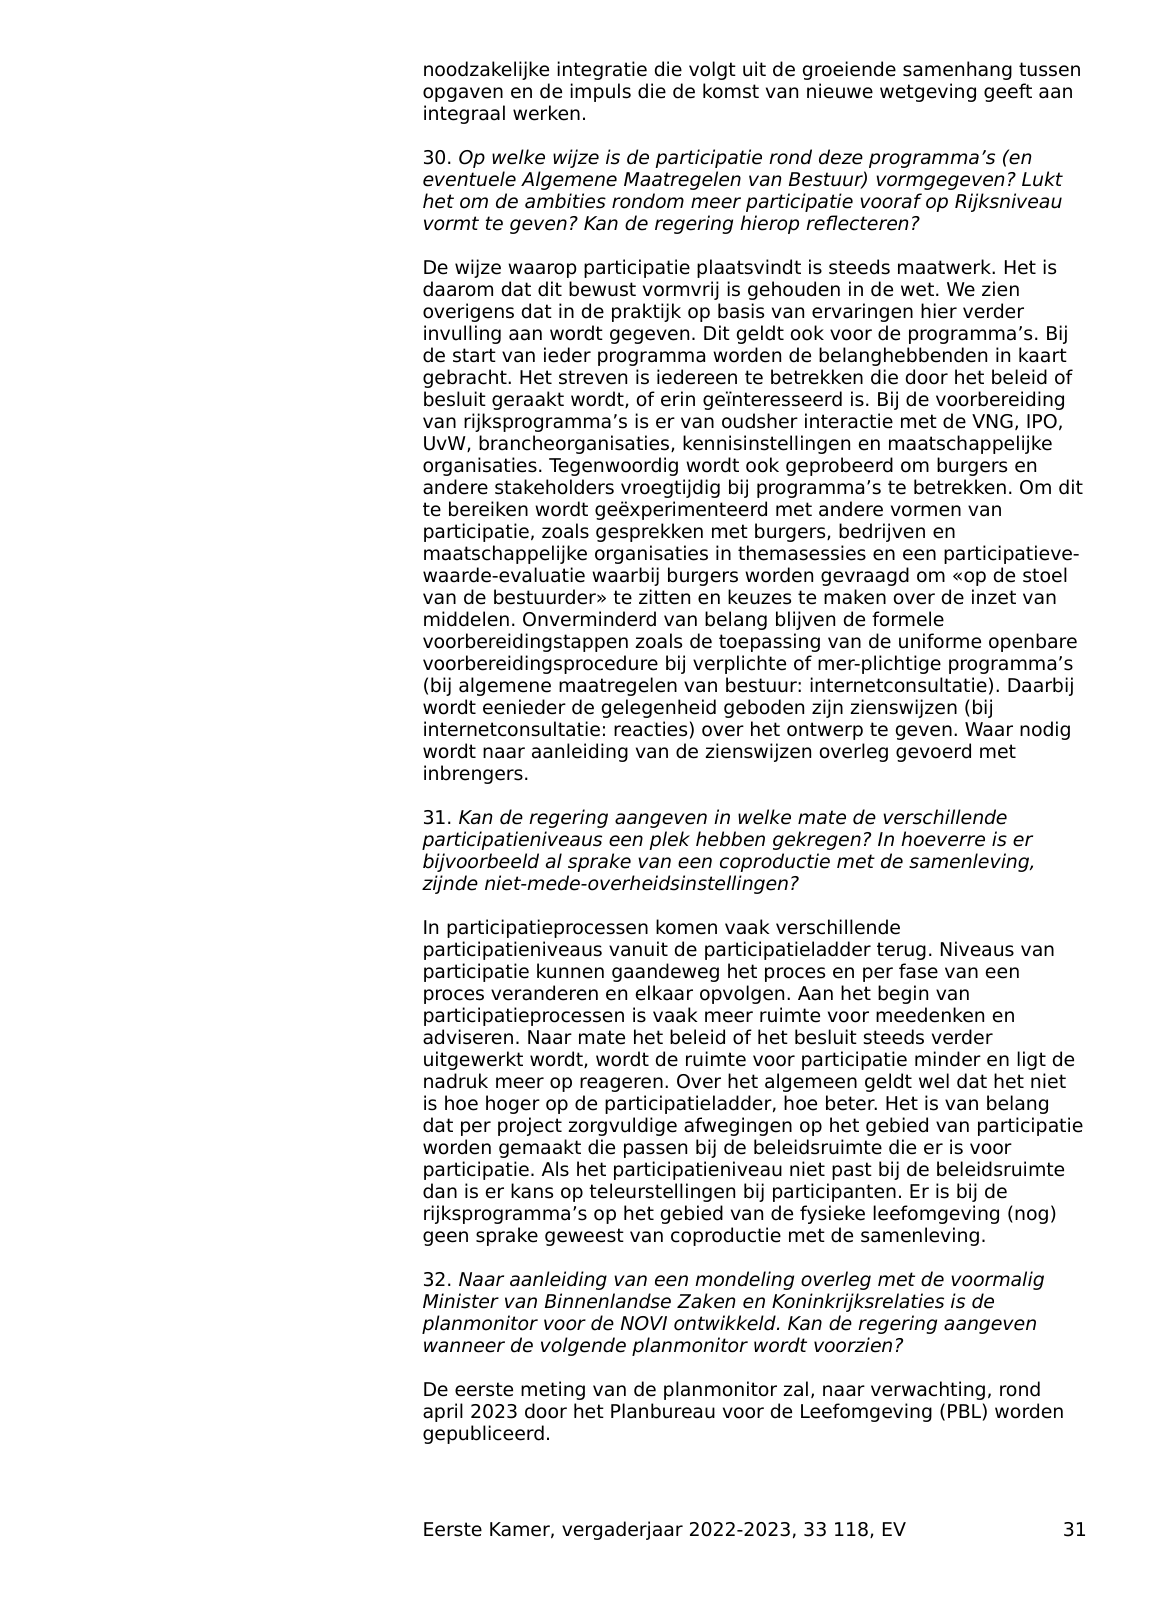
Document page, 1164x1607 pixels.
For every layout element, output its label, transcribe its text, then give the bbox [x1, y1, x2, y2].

text noodzakelijke integratie die volgt uit de groeiende samenhang tussen opgaven en de impuls die de komst van nieuwe wetgeving geeft aan integraal werken. [422, 59, 1087, 125]
text De eerste meting van de planmonitor zal, naar verwachting, rond april 2023 door het Planbureau voor de Leefomgeving (PBL) worden gepubliceerd. [422, 1379, 1087, 1445]
text 30. Op welke wijze is de participatie rond deze programma’s (en eventuele Algemene Maatregelen van Bestuur) vormgegeven? Lukt het om de ambities rondom meer participatie vooraf op Rijksniveau vormt te geven? Kan de regering hierop reflecteren? [422, 147, 1087, 235]
text 31. Kan de regering aangeven in welke mate de verschillende participatieniveaus een plek hebben gekregen? In hoeverre is er bijvoorbeeld al sprake van een coproductie met de samenleving, zijnde niet-mede-overheidsinstellingen? [422, 807, 1087, 895]
text 32. Naar aanleiding van een mondeling overleg met de voormalig Minister van Binnenlandse Zaken en Koninkrijksrelaties is de planmonitor voor de NOVI ontwikkeld. Kan de regering aangeven wanneer de volgende planmonitor wordt voorzien? [422, 1269, 1087, 1357]
text In participatieprocessen komen vaak verschillende participatieniveaus vanuit de participatieladder terug. Niveaus van participatie kunnen gaandeweg het proces en per fase van een proces veranderen en elkaar opvolgen. Aan het begin van participatieprocessen is vaak meer ruimte voor meedenken en adviseren. Naar mate het beleid of het besluit steeds verder uitgewerkt wordt, wordt de ruimte voor participatie minder en ligt de nadruk meer op reageren. Over het algemeen geldt wel dat het niet is hoe hoger op de participatieladder, hoe beter. Het is van belang dat per project zorgvuldige afwegingen op het gebied van participatie worden gemaakt die passen bij de beleidsruimte die er is voor participatie. Als het participatieniveau niet past bij de beleidsruimte dan is er kans op teleurstellingen bij participanten. Er is bij de rijksprogramma’s op het gebied van de fysieke leefomgeving (nog) geen sprake geweest van coproductie met de samenleving. [422, 917, 1087, 1247]
text De wijze waarop participatie plaatsvindt is steeds maatwerk. Het is daarom dat dit bewust vormvrij is gehouden in de wet. We zien overigens dat in de praktijk op basis van ervaringen hier verder invulling aan wordt gegeven. Dit geldt ook voor de programma’s. Bij de start van ieder programma worden de belanghebbenden in kaart gebracht. Het streven is iedereen te betrekken die door het beleid of besluit geraakt wordt, of erin geïnteresseerd is. Bij de voorbereiding van rijksprogramma’s is er van oudsher interactie met de VNG, IPO, UvW, brancheorganisaties, kennisinstellingen en maatschappelijke organisaties. Tegenwoordig wordt ook geprobeerd om burgers en andere stakeholders vroegtijdig bij programma’s te betrekken. Om dit te bereiken wordt geëxperimenteerd met andere vormen van participatie, zoals gesprekken met burgers, bedrijven en maatschappelijke organisaties in themasessies en een participatieve-waarde-evaluatie waarbij burgers worden gevraagd om «op de stoel van de bestuurder» te zitten en keuzes te maken over de inzet van middelen. Onverminderd van belang blijven de formele voorbereidingstappen zoals de toepassing van de uniforme openbare voorbereidingsprocedure bij verplichte of mer-plichtige programma’s (bij algemene maatregelen van bestuur: internetconsultatie). Daarbij wordt eenieder de gelegenheid geboden zijn zienswijzen (bij internetconsultatie: reacties) over het ontwerp te geven. Waar nodig wordt naar aanleiding van de zienswijzen overleg gevoerd met inbrengers. [422, 257, 1087, 785]
